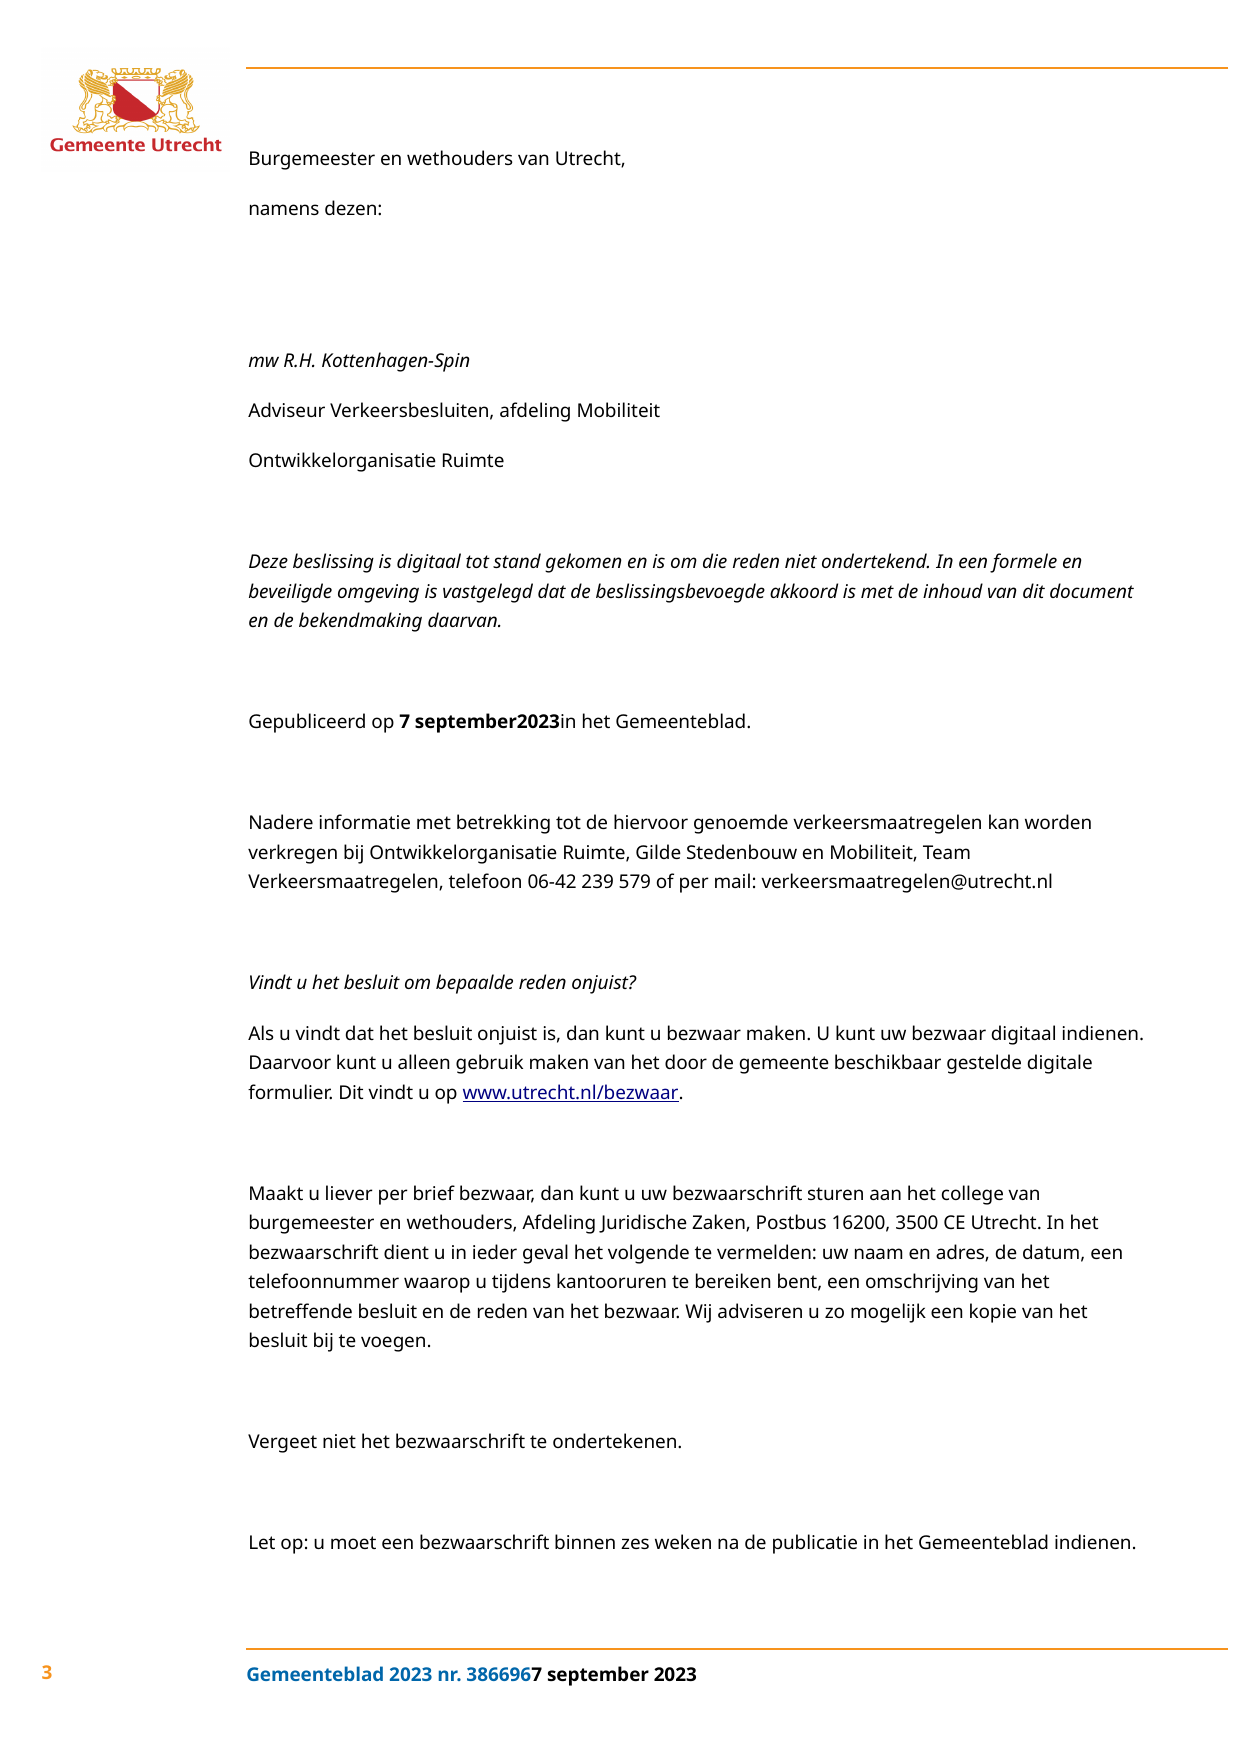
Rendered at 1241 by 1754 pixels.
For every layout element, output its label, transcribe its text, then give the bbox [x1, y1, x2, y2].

text Ontwikkelorganisatie Ruimte [248, 448, 1152, 473]
text Als u vindt dat het besluit onjuist is, dan kunt u bezwaar maken. U kunt uw bezwaar digitaal indienen. Daarvoor kunt u alleen gebruik maken van het door de gemeente beschikbaar gestelde digitale formulier. Dit vindt u op www.utrecht.nl/bezwaar. [248, 1020, 1152, 1105]
text Nadere informatie met betrekking tot de hiervoor genoemde verkeersmaatregelen kan worden verkregen bij Ontwikkelorganisatie Ruimte, Gilde Stedenbouw en Mobiliteit, Team Verkeersmaatregelen, telefoon 06-42 239 579 of per mail: verkeersmaatregelen@utrecht.nl [248, 809, 1152, 894]
text Adviseur Verkeersbesluiten, afdeling Mobiliteit [248, 397, 1152, 423]
text Let op: u moet een bezwaarschrift binnen zes weken na de publicatie in het Gemeenteblad indienen. [248, 1529, 1152, 1555]
text Burgemeester en wethouders van Utrecht, [248, 145, 1152, 171]
text namens dezen: [248, 196, 1152, 221]
text Maakt u liever per brief bezwaar, dan kunt u uw bezwaarschrift sturen aan het college van burgemeester en wethouders, Afdeling Juridische Zaken, Postbus 16200, 3500 CE Utrecht. In het bezwaarschrift dient u in ieder geval het volgende te vermelden: uw naam en adres, de datum, een telefoonnummer waarop u tijdens kantooruren te bereiken bent, een omschrijving van het betreffende besluit en de reden van het bezwaar. Wij adviseren u zo mogelijk een kopie van het besluit bij te voegen. [248, 1180, 1152, 1353]
text Deze beslissing is digitaal tot stand gekomen en is om die reden niet ondertekend. In een formele en beveiligde omgeving is vastgelegd dat de beslissingsbevoegde akkoord is met de inhoud van dit document en de bekendmaking daarvan. [248, 548, 1152, 633]
text Gepubliceerd op 7 september2023in het Gemeenteblad. [248, 708, 1152, 734]
picture [41, 47, 231, 172]
text Vergeet niet het bezwaarschrift te ondertekenen. [248, 1428, 1152, 1454]
text Vindt u het besluit om bepaalde reden onjuist? [248, 969, 1152, 995]
text mw R.H. Kottenhagen-Spin [248, 347, 1152, 373]
